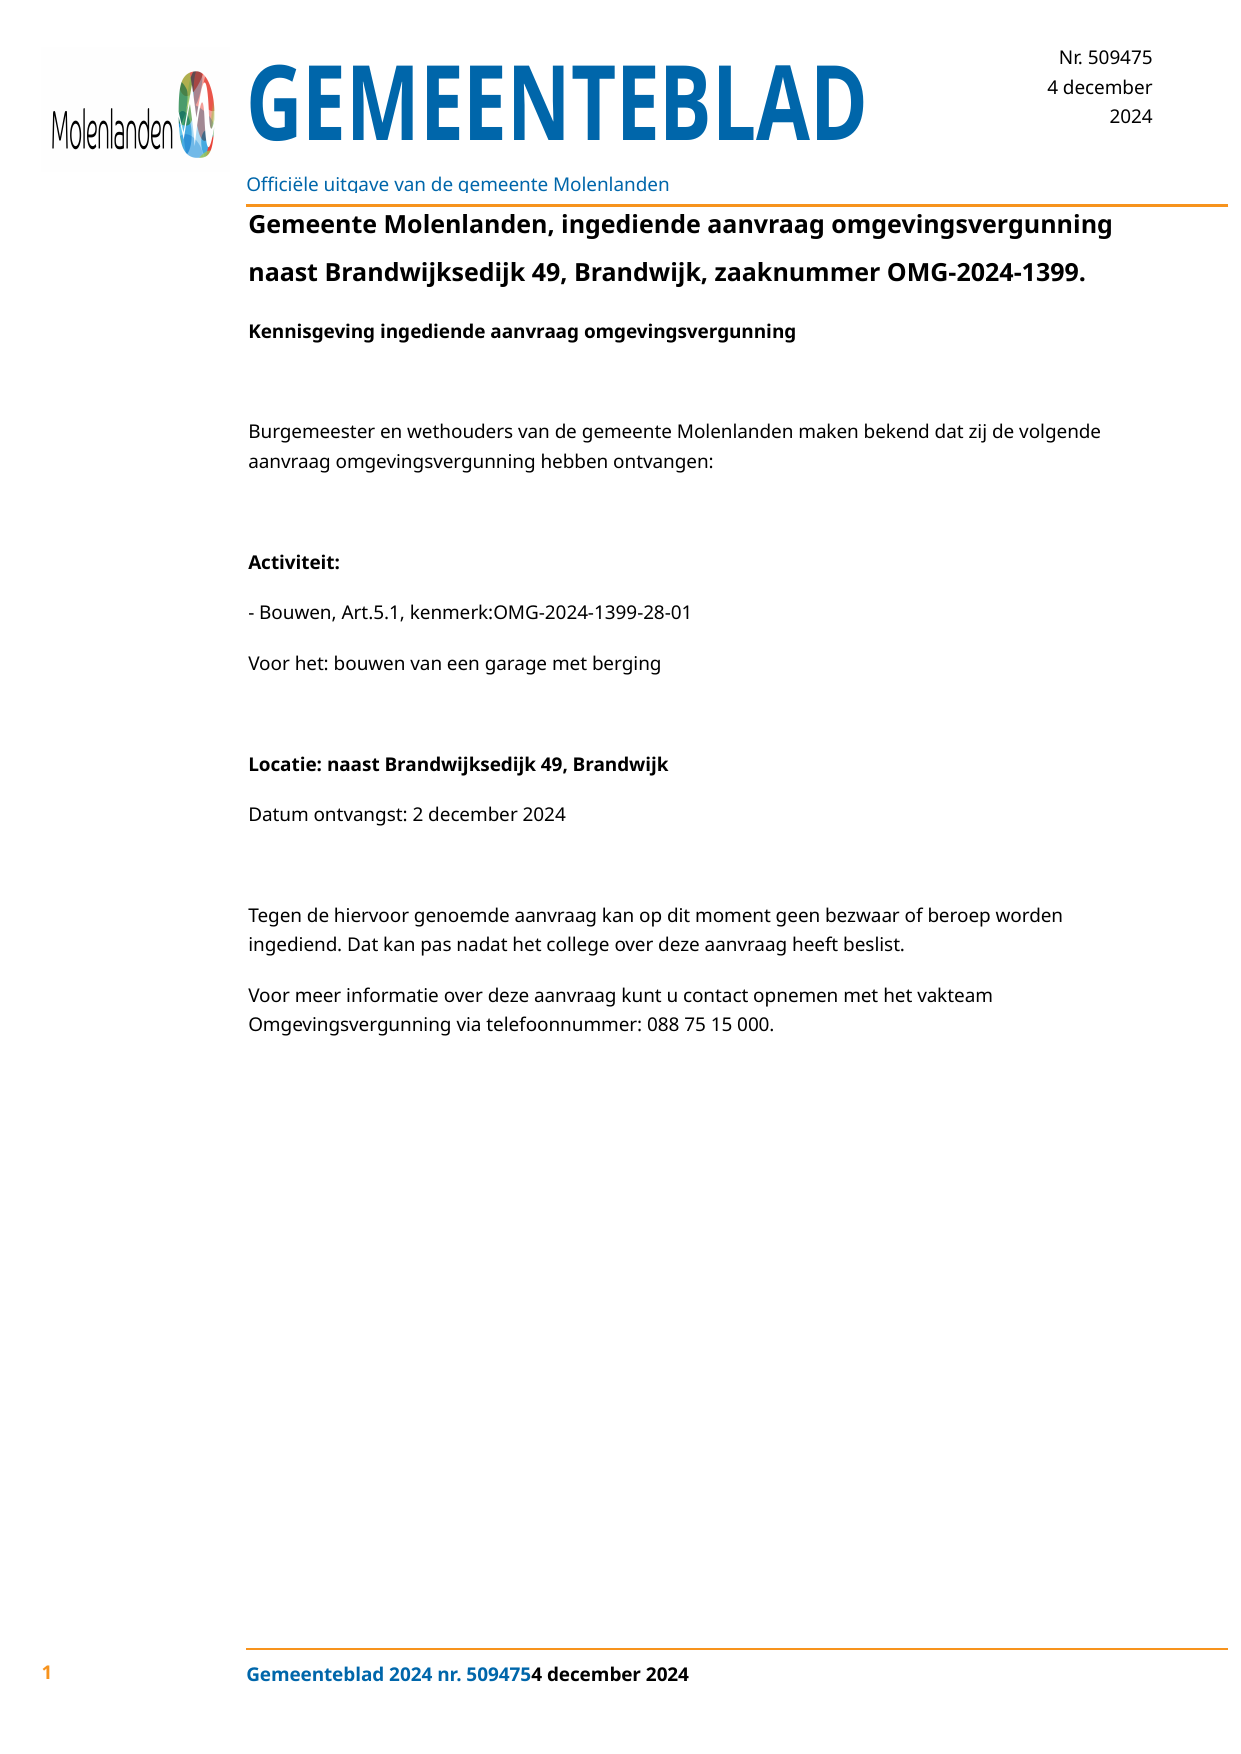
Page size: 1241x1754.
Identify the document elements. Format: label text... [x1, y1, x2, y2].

picture [41, 47, 231, 172]
text Voor het: bouwen van een garage met berging [248, 650, 1152, 676]
text Voor meer informatie over deze aanvraag kunt u contact opnemen met het vakteam Omgevingsvergunning via telefoonnummer: 088 75 15 000. [248, 982, 1152, 1037]
text Tegen de hiervoor genoemde aanvraag kan op dit moment geen bezwaar of beroep worden ingediend. Dat kan pas nadat het college over deze aanvraag heeft beslist. [248, 902, 1152, 957]
text Burgemeester en wethouders van de gemeente Molenlanden maken bekend dat zij de volgende aanvraag omgevingsvergunning hebben ontvangen: [248, 419, 1152, 474]
text Kennisgeving ingediende aanvraag omgevingsvergunning [248, 318, 1152, 344]
text Activiteit: [248, 549, 1152, 575]
text Gemeente Molenlanden, ingediende aanvraag omgevingsvergunning naast Brandwijksedijk 49, Brandwijk, zaaknummer OMG-2024-1399. [248, 207, 1152, 288]
text Locatie: naast Brandwijksedijk 49, Brandwijk [248, 751, 1152, 777]
text Datum ontvangst: 2 december 2024 [248, 801, 1152, 827]
text - Bouwen, Art.5.1, kenmerk:OMG-2024-1399-28-01 [248, 599, 1152, 625]
